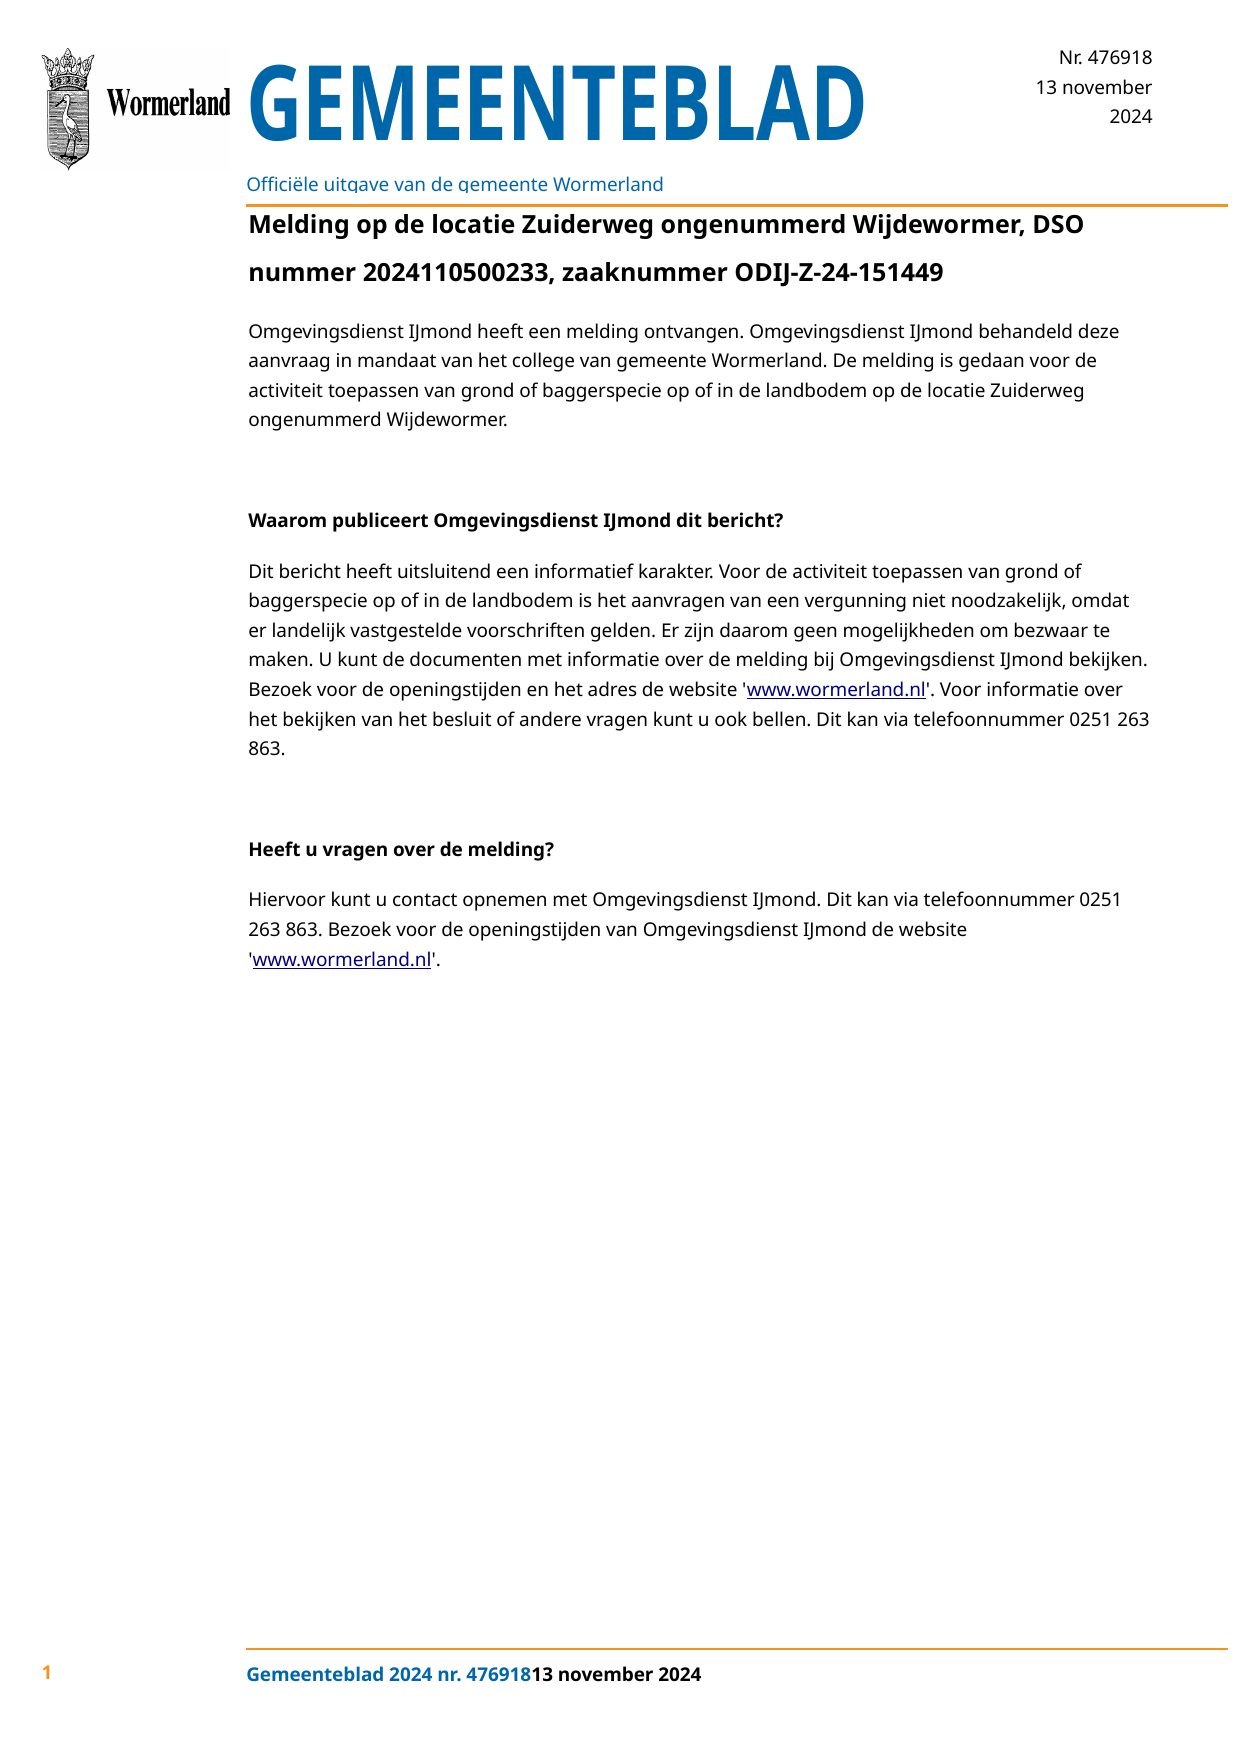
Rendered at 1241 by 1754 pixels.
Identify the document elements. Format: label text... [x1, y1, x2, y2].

text Melding op de locatie Zuiderweg ongenummerd Wijdewormer, DSO nummer 2024110500233, zaaknummer ODIJ-Z-24-151449 [248, 207, 1152, 288]
text Hiervoor kunt u contact opnemen met Omgevingsdienst IJmond. Dit kan via telefoonnummer 0251 263 863. Bezoek voor de openingstijden van Omgevingsdienst IJmond de website 'www.wormerland.nl'. [248, 887, 1152, 972]
text Waarom publiceert Omgevingsdienst IJmond dit bericht? [248, 507, 1152, 533]
text Dit bericht heeft uitsluitend een informatief karakter. Voor de activiteit toepassen van grond of baggerspecie op of in de landbodem is het aanvragen van een vergunning niet noodzakelijk, omdat er landelijk vastgestelde voorschriften gelden. Er zijn daarom geen mogelijkheden om bezwaar te maken. U kunt de documenten met informatie over de melding bij Omgevingsdienst IJmond bekijken. Bezoek voor de openingstijden en het adres de website 'www.wormerland.nl'. Voor informatie over het bekijken van het besluit of andere vragen kunt u ook bellen. Dit kan via telefoonnummer 0251 263 863. [248, 558, 1152, 761]
picture [41, 47, 231, 172]
text Omgevingsdienst IJmond heeft een melding ontvangen. Omgevingsdienst IJmond behandeld deze aanvraag in mandaat van het college van gemeente Wormerland. De melding is gedaan voor de activiteit toepassen van grond of baggerspecie op of in de landbodem op de locatie Zuiderweg ongenummerd Wijdewormer. [248, 318, 1152, 432]
text Heeft u vragen over de melding? [248, 836, 1152, 862]
